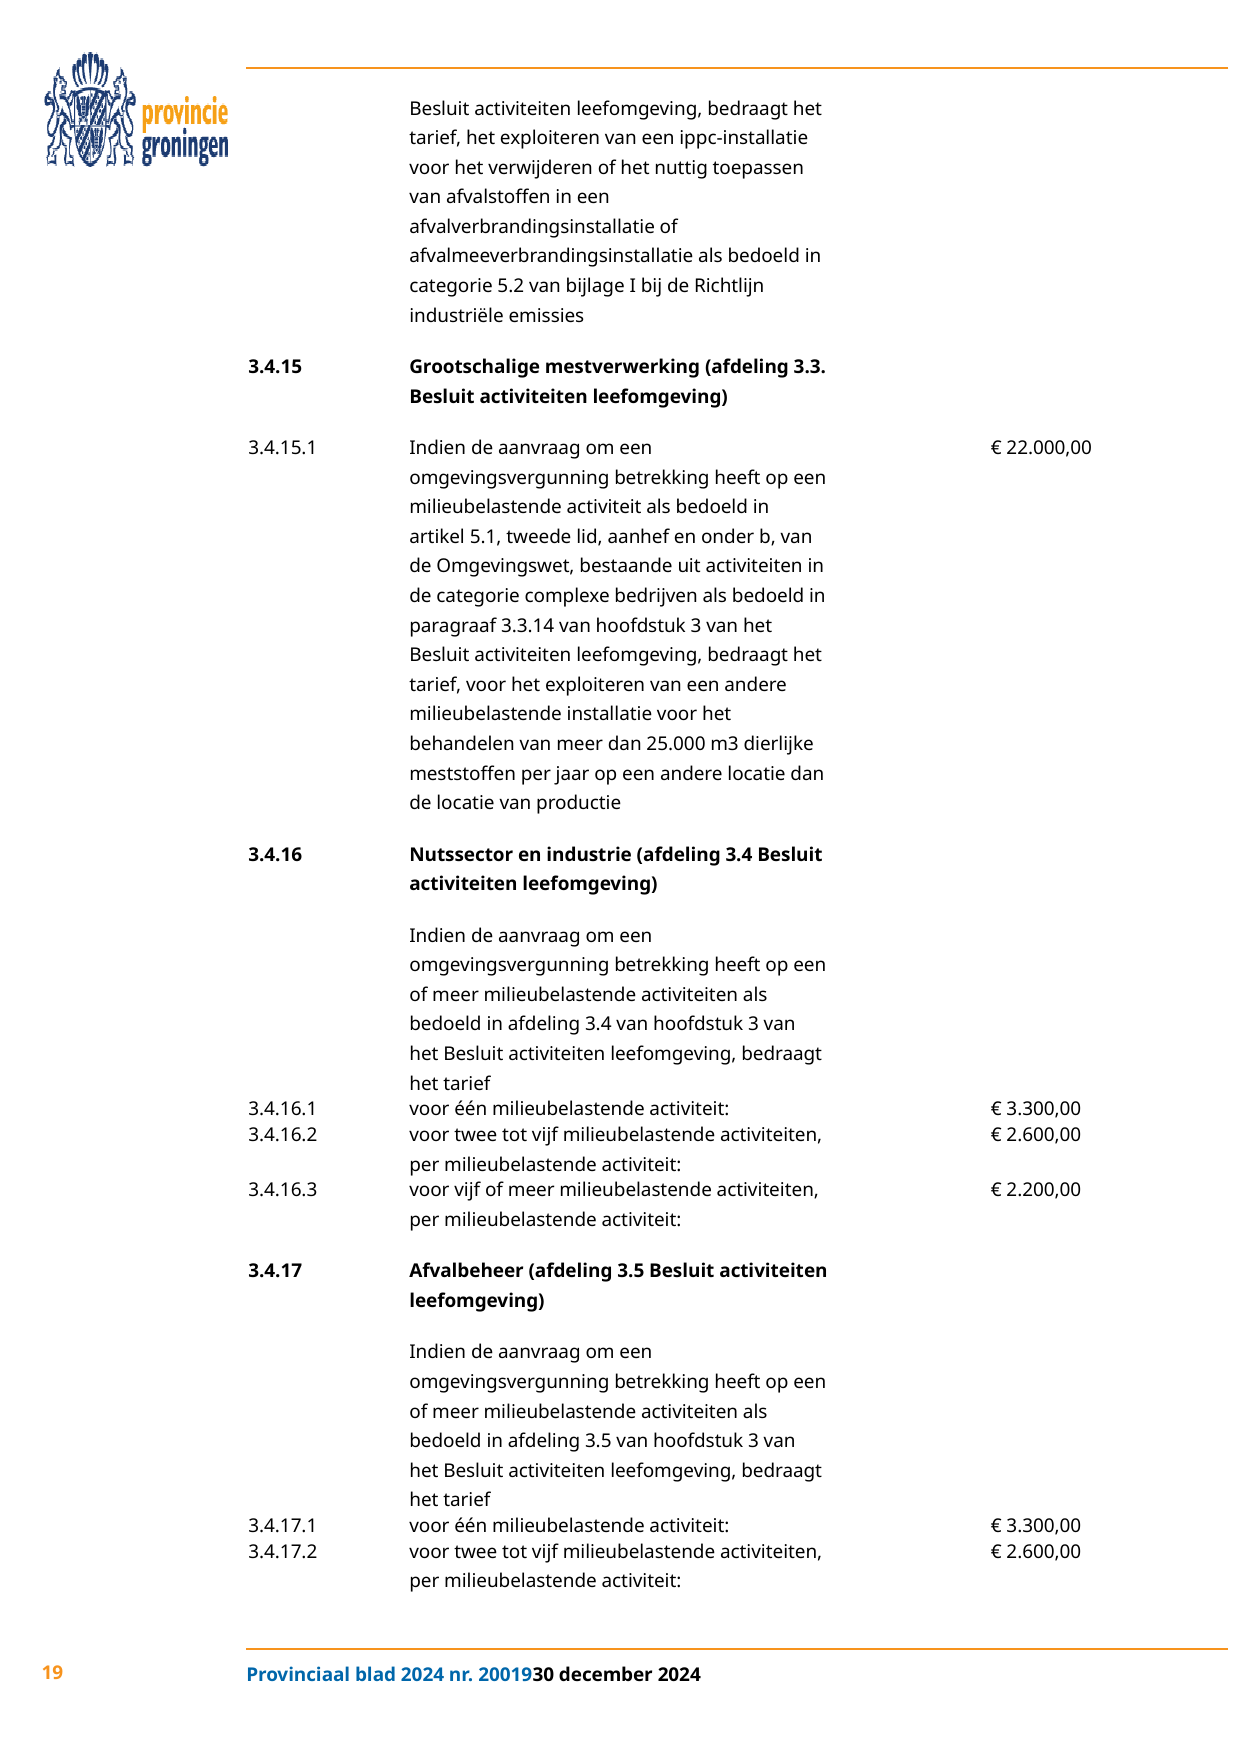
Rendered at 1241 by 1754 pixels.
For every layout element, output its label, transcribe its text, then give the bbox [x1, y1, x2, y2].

table_cell [248, 1313, 409, 1339]
table_cell [991, 1339, 1152, 1512]
table_cell [991, 896, 1152, 922]
table_cell [829, 1232, 991, 1258]
table_cell [248, 409, 409, 434]
table_cell € 2.200,00 [991, 1177, 1152, 1232]
table_cell [829, 353, 991, 409]
table_cell [409, 409, 829, 434]
table_cell [829, 815, 991, 841]
table_cell € 2.600,00 [991, 1538, 1152, 1593]
table_cell [829, 1258, 991, 1313]
table_cell Besluit activiteiten leefomgeving, bedraagt het tarief, het exploiteren van een ippc-installatie voor het verwijderen of het nuttig toepassen van afvalstoffen in een afvalverbrandingsinstallatie of afvalmeeverbrandingsinstallatie als bedoeld in categorie 5.2 van bijlage I bij de Richtlijn industriële emissies [409, 95, 829, 328]
table_cell [829, 1538, 991, 1593]
table_cell 3.4.17 [248, 1258, 409, 1313]
table_cell [829, 1096, 991, 1121]
table_cell [991, 95, 1152, 328]
table_cell 3.4.16.2 [248, 1121, 409, 1177]
table_cell 3.4.16.3 [248, 1177, 409, 1232]
table_cell [409, 328, 829, 353]
table_cell [829, 1313, 991, 1339]
table_cell [829, 896, 991, 922]
table_cell voor twee tot vijf milieubelastende activiteiten, per milieubelastende activiteit: [409, 1538, 829, 1593]
table_cell [991, 328, 1152, 353]
table_cell [991, 409, 1152, 434]
table_cell [991, 922, 1152, 1096]
table_cell [248, 1339, 409, 1512]
table_cell [991, 815, 1152, 841]
table_cell 3.4.15.1 [248, 434, 409, 815]
table_cell voor vijf of meer milieubelastende activiteiten, per milieubelastende activiteit: [409, 1177, 829, 1232]
table_cell Afvalbeheer (afdeling 3.5 Besluit activiteiten leefomgeving) [409, 1258, 829, 1313]
table_cell [829, 1512, 991, 1538]
table_cell voor één milieubelastende activiteit: [409, 1512, 829, 1538]
table_cell Indien de aanvraag om een omgevingsvergunning betrekking heeft op een of meer milieubelastende activiteiten als bedoeld in afdeling 3.4 van hoofdstuk 3 van het Besluit activiteiten leefomgeving, bedraagt het tarief [409, 922, 829, 1096]
table_cell Indien de aanvraag om een omgevingsvergunning betrekking heeft op een of meer milieubelastende activiteiten als bedoeld in afdeling 3.5 van hoofdstuk 3 van het Besluit activiteiten leefomgeving, bedraagt het tarief [409, 1339, 829, 1512]
table_cell € 22.000,00 [991, 434, 1152, 815]
table_cell 3.4.17.2 [248, 1538, 409, 1593]
table_cell voor één milieubelastende activiteit: [409, 1096, 829, 1121]
table_cell 3.4.17.1 [248, 1512, 409, 1538]
table_cell [829, 1177, 991, 1232]
table_cell 3.4.16.1 [248, 1096, 409, 1121]
table_cell € 3.300,00 [991, 1096, 1152, 1121]
table_cell [829, 328, 991, 353]
table_cell [248, 896, 409, 922]
table_cell [409, 1313, 829, 1339]
table_cell [829, 434, 991, 815]
table_cell [829, 1121, 991, 1177]
table_cell [409, 896, 829, 922]
table_cell € 2.600,00 [991, 1121, 1152, 1177]
table_cell Indien de aanvraag om een omgevingsvergunning betrekking heeft op een milieubelastende activiteit als bedoeld in artikel 5.1, tweede lid, aanhef en onder b, van de Omgevingswet, bestaande uit activiteiten in de categorie complexe bedrijven als bedoeld in paragraaf 3.3.14 van hoofdstuk 3 van het Besluit activiteiten leefomgeving, bedraagt het tarief, voor het exploiteren van een andere milieubelastende installatie voor het behandelen van meer dan 25.000 m3 dierlijke meststoffen per jaar op een andere locatie dan de locatie van productie [409, 434, 829, 815]
table_cell [409, 1232, 829, 1258]
table_cell voor twee tot vijf milieubelastende activiteiten, per milieubelastende activiteit: [409, 1121, 829, 1177]
table_cell € 3.300,00 [991, 1512, 1152, 1538]
table_cell [991, 1313, 1152, 1339]
table_cell [829, 95, 991, 328]
table_cell [991, 841, 1152, 896]
table_cell [248, 922, 409, 1096]
table_cell Grootschalige mestverwerking (afdeling 3.3. Besluit activiteiten leefomgeving) [409, 353, 829, 409]
table_cell [409, 815, 829, 841]
table_cell [248, 1232, 409, 1258]
table_cell [991, 1258, 1152, 1313]
table_cell [829, 1339, 991, 1512]
table_cell [829, 409, 991, 434]
table_cell 3.4.16 [248, 841, 409, 896]
table_cell [829, 841, 991, 896]
table_cell [991, 1232, 1152, 1258]
table_cell 3.4.15 [248, 353, 409, 409]
table_cell [991, 353, 1152, 409]
picture [41, 47, 231, 172]
table_cell [248, 815, 409, 841]
table_cell Nutssector en industrie (afdeling 3.4 Besluit activiteiten leefomgeving) [409, 841, 829, 896]
table_cell [829, 922, 991, 1096]
table_cell [248, 95, 409, 328]
table_cell [248, 328, 409, 353]
